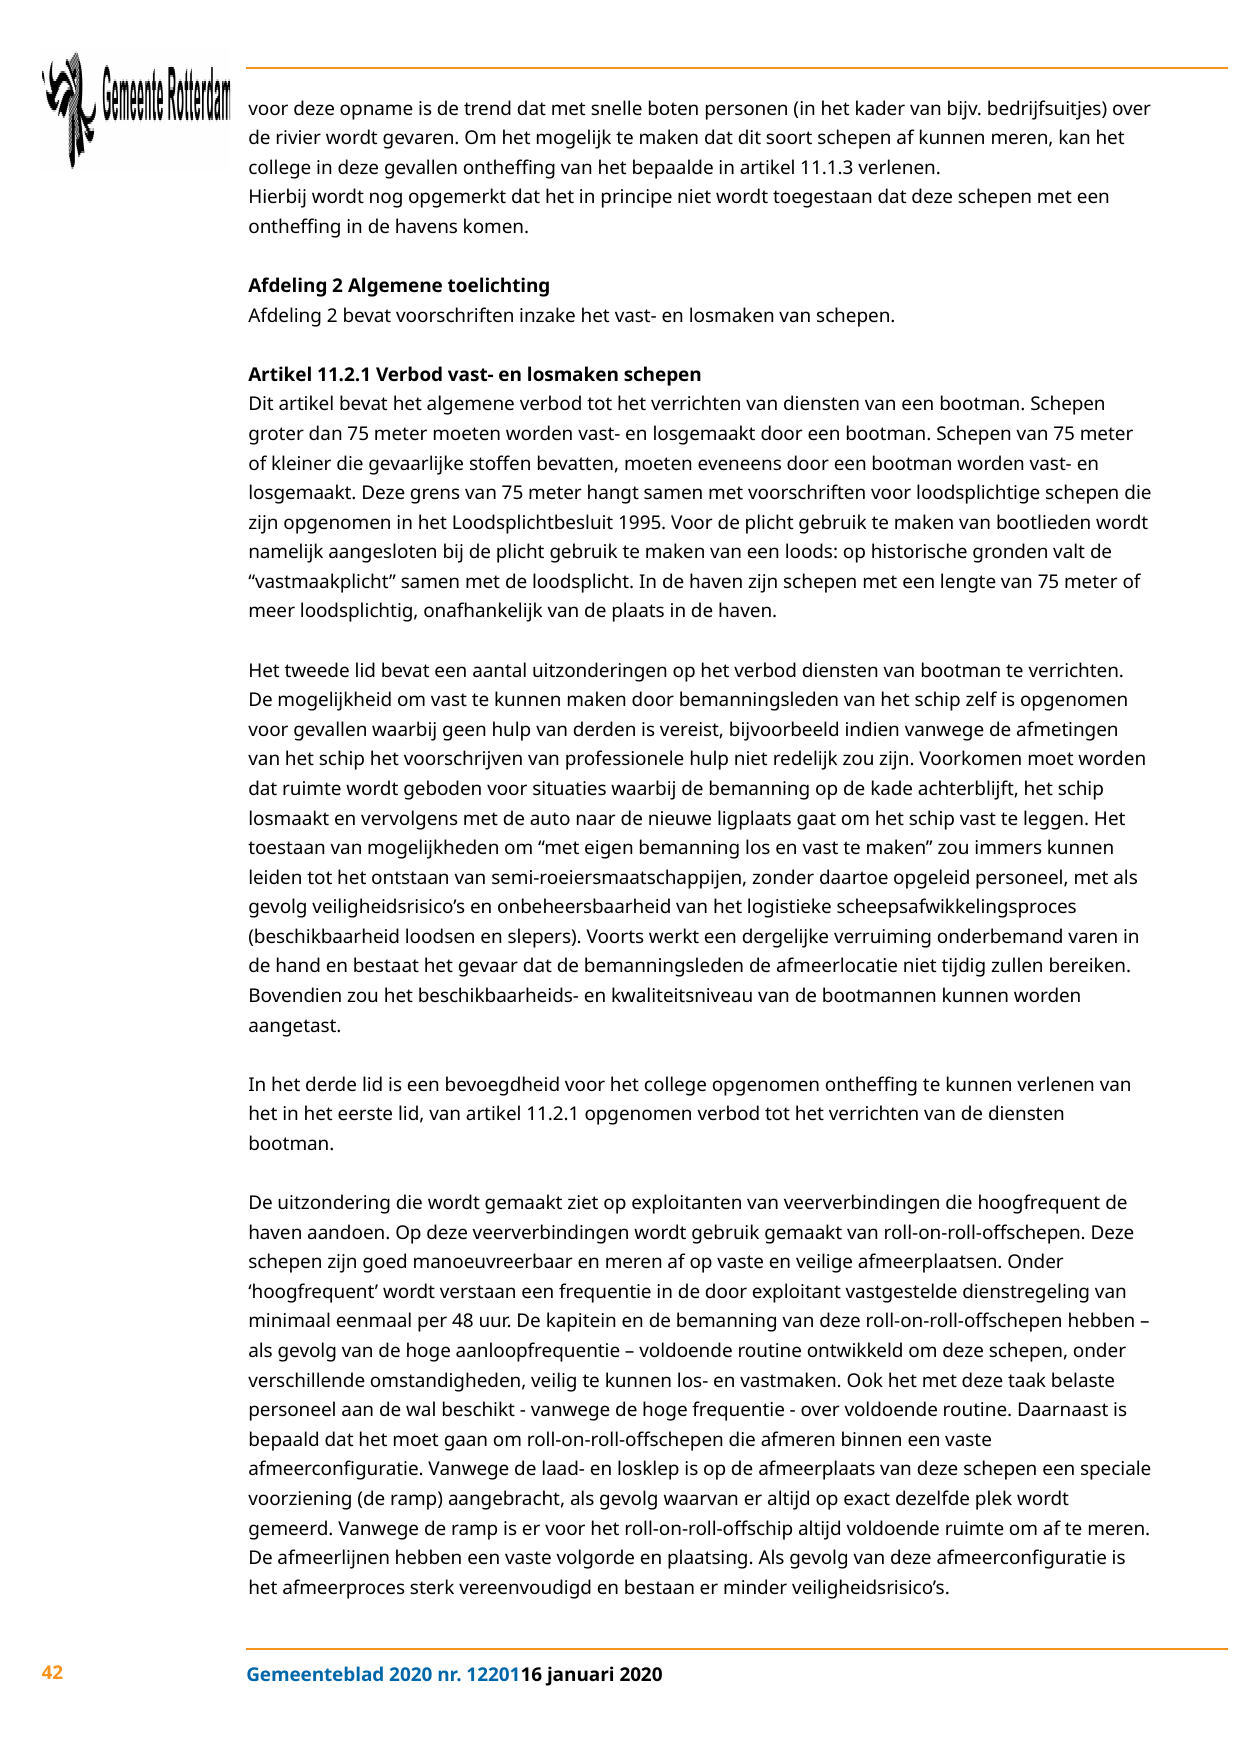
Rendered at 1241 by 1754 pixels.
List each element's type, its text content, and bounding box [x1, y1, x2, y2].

text Artikel 11.2.1 Verbod vast- en losmaken schepen [248, 361, 1152, 387]
text Afdeling 2 Algemene toelichting [248, 272, 1152, 298]
text Het tweede lid bevat een aantal uitzonderingen op het verbod diensten van bootman te verrichten. De mogelijkheid om vast te kunnen maken door bemanningsleden van het schip zelf is opgenomen voor gevallen waarbij geen hulp van derden is vereist, bijvoorbeeld indien vanwege de afmetingen van het schip het voorschrijven van professionele hulp niet redelijk zou zijn. Voorkomen moet worden dat ruimte wordt geboden voor situaties waarbij de bemanning op de kade achterblijft, het schip losmaakt en vervolgens met de auto naar de nieuwe ligplaats gaat om het schip vast te leggen. Het toestaan van mogelijkheden om “met eigen bemanning los en vast te maken” zou immers kunnen leiden tot het ontstaan van semi-roeiersmaatschappijen, zonder daartoe opgeleid personeel, met als gevolg veiligheidsrisico’s en onbeheersbaarheid van het logistieke scheepsafwikkelingsproces (beschikbaarheid loodsen en slepers). Voorts werkt een dergelijke verruiming onderbemand varen in de hand en bestaat het gevaar dat de bemanningsleden de afmeerlocatie niet tijdig zullen bereiken. Bovendien zou het beschikbaarheids- en kwaliteitsniveau van de bootmannen kunnen worden aangetast. [248, 657, 1152, 1038]
text Hierbij wordt nog opgemerkt dat het in principe niet wordt toegestaan dat deze schepen met een ontheffing in de havens komen. [248, 183, 1152, 239]
text voor deze opname is de trend dat met snelle boten personen (in het kader van bijv. bedrijfsuitjes) over de rivier wordt gevaren. Om het mogelijk te maken dat dit soort schepen af kunnen meren, kan het college in deze gevallen ontheffing van het bepaalde in artikel 11.1.3 verlenen. [248, 95, 1152, 180]
text De uitzondering die wordt gemaakt ziet op exploitanten van veerverbindingen die hoogfrequent de haven aandoen. Op deze veerverbindingen wordt gebruik gemaakt van roll-on-roll-offschepen. Deze schepen zijn goed manoeuvreerbaar en meren af op vaste en veilige afmeerplaatsen. Onder ‘hoogfrequent’ wordt verstaan een frequentie in de door exploitant vastgestelde dienstregeling van minimaal eenmaal per 48 uur. De kapitein en de bemanning van deze roll-on-roll-offschepen hebben – als gevolg van de hoge aanloopfrequentie – voldoende routine ontwikkeld om deze schepen, onder verschillende omstandigheden, veilig te kunnen los- en vastmaken. Ook het met deze taak belaste personeel aan de wal beschikt - vanwege de hoge frequentie - over voldoende routine. Daarnaast is bepaald dat het moet gaan om roll-on-roll-offschepen die afmeren binnen een vaste afmeerconfiguratie. Vanwege de laad- en losklep is op de afmeerplaats van deze schepen een speciale voorziening (de ramp) aangebracht, als gevolg waarvan er altijd op exact dezelfde plek wordt gemeerd. Vanwege de ramp is er voor het roll-on-roll-offschip altijd voldoende ruimte om af te meren. De afmeerlijnen hebben een vaste volgorde en plaatsing. Als gevolg van deze afmeerconfiguratie is het afmeerproces sterk vereenvoudigd en bestaan er minder veiligheidsrisico’s. [248, 1189, 1152, 1600]
picture [41, 47, 231, 172]
text Dit artikel bevat het algemene verbod tot het verrichten van diensten van een bootman. Schepen groter dan 75 meter moeten worden vast- en losgemaakt door een bootman. Schepen van 75 meter of kleiner die gevaarlijke stoffen bevatten, moeten eveneens door een bootman worden vast- en losgemaakt. Deze grens van 75 meter hangt samen met voorschriften voor loodsplichtige schepen die zijn opgenomen in het Loodsplichtbesluit 1995. Voor de plicht gebruik te maken van bootlieden wordt namelijk aangesloten bij de plicht gebruik te maken van een loods: op historische gronden valt de “vastmaakplicht” samen met de loodsplicht. In de haven zijn schepen met een lengte van 75 meter of meer loodsplichtig, onafhankelijk van de plaats in de haven. [248, 391, 1152, 623]
text Afdeling 2 bevat voorschriften inzake het vast- en losmaken van schepen. [248, 302, 1152, 328]
text In het derde lid is een bevoegdheid voor het college opgenomen ontheffing te kunnen verlenen van het in het eerste lid, van artikel 11.2.1 opgenomen verbod tot het verrichten van de diensten bootman. [248, 1071, 1152, 1156]
